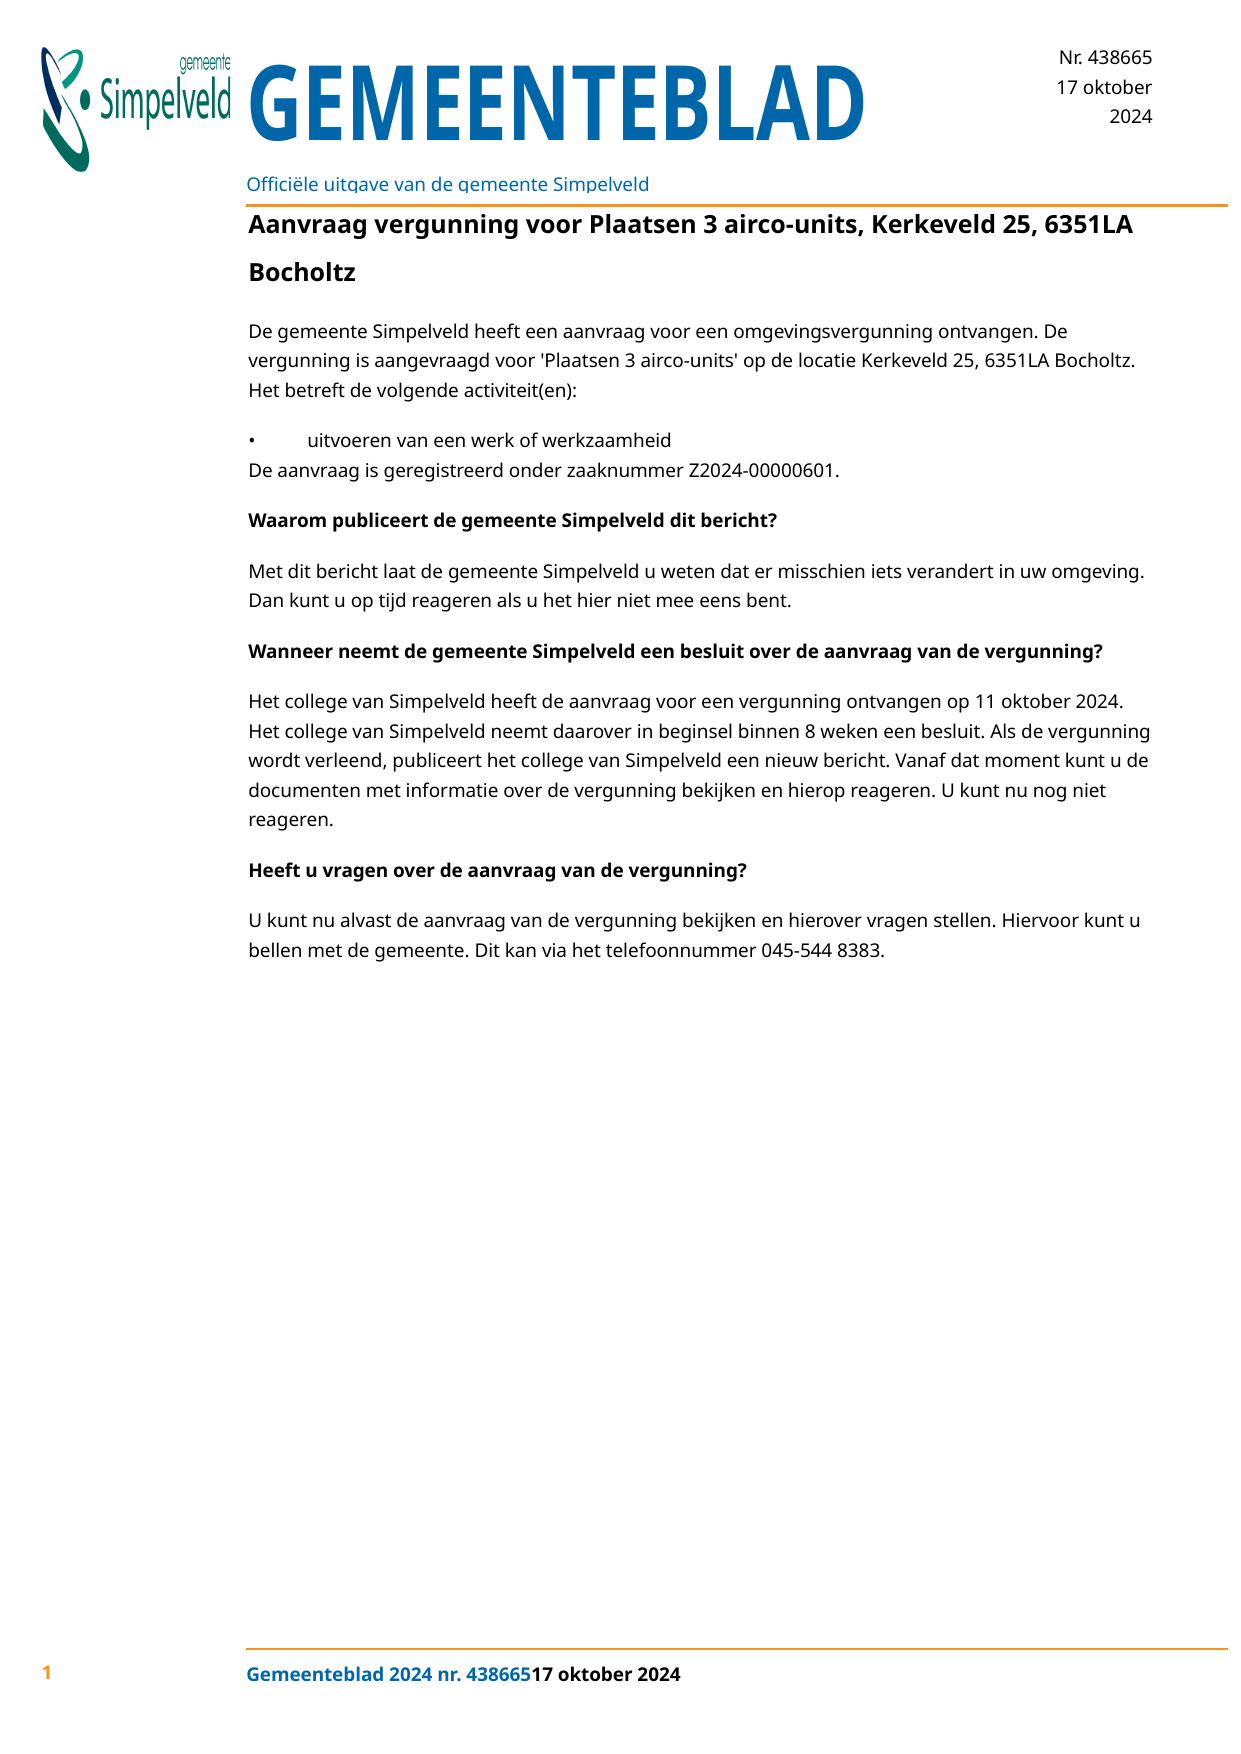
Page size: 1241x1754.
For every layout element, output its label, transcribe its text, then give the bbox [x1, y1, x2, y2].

text De gemeente Simpelveld heeft een aanvraag voor een omgevingsvergunning ontvangen. De vergunning is aangevraagd voor 'Plaatsen 3 airco-units' op de locatie Kerkeveld 25, 6351LA Bocholtz. Het betreft de volgende activiteit(en): [248, 318, 1152, 403]
text De aanvraag is geregistreerd onder zaaknummer Z2024-00000601. [248, 457, 1152, 483]
text Het college van Simpelveld heeft de aanvraag voor een vergunning ontvangen op 11 oktober 2024. Het college van Simpelveld neemt daarover in beginsel binnen 8 weken een besluit. Als de vergunning wordt verleend, publiceert het college van Simpelveld een nieuw bericht. Vanaf dat moment kunt u de documenten met informatie over de vergunning bekijken en hierop reageren. U kunt nu nog niet reageren. [248, 688, 1152, 832]
text Wanneer neemt de gemeente Simpelveld een besluit over de aanvraag van de vergunning? [248, 638, 1152, 664]
list uitvoeren van een werk of werkzaamheid [248, 427, 1152, 453]
text Waarom publiceert de gemeente Simpelveld dit bericht? [248, 507, 1152, 533]
text U kunt nu alvast de aanvraag van de vergunning bekijken en hierover vragen stellen. Hiervoor kunt u bellen met de gemeente. Dit kan via het telefoonnummer 045-544 8383. [248, 907, 1152, 963]
text Heeft u vragen over de aanvraag van de vergunning? [248, 857, 1152, 883]
picture [41, 47, 231, 172]
text Aanvraag vergunning voor Plaatsen 3 airco-units, Kerkeveld 25, 6351LA Bocholtz [248, 207, 1152, 288]
text Met dit bericht laat de gemeente Simpelveld u weten dat er misschien iets verandert in uw omgeving. Dan kunt u op tijd reageren als u het hier niet mee eens bent. [248, 558, 1152, 613]
